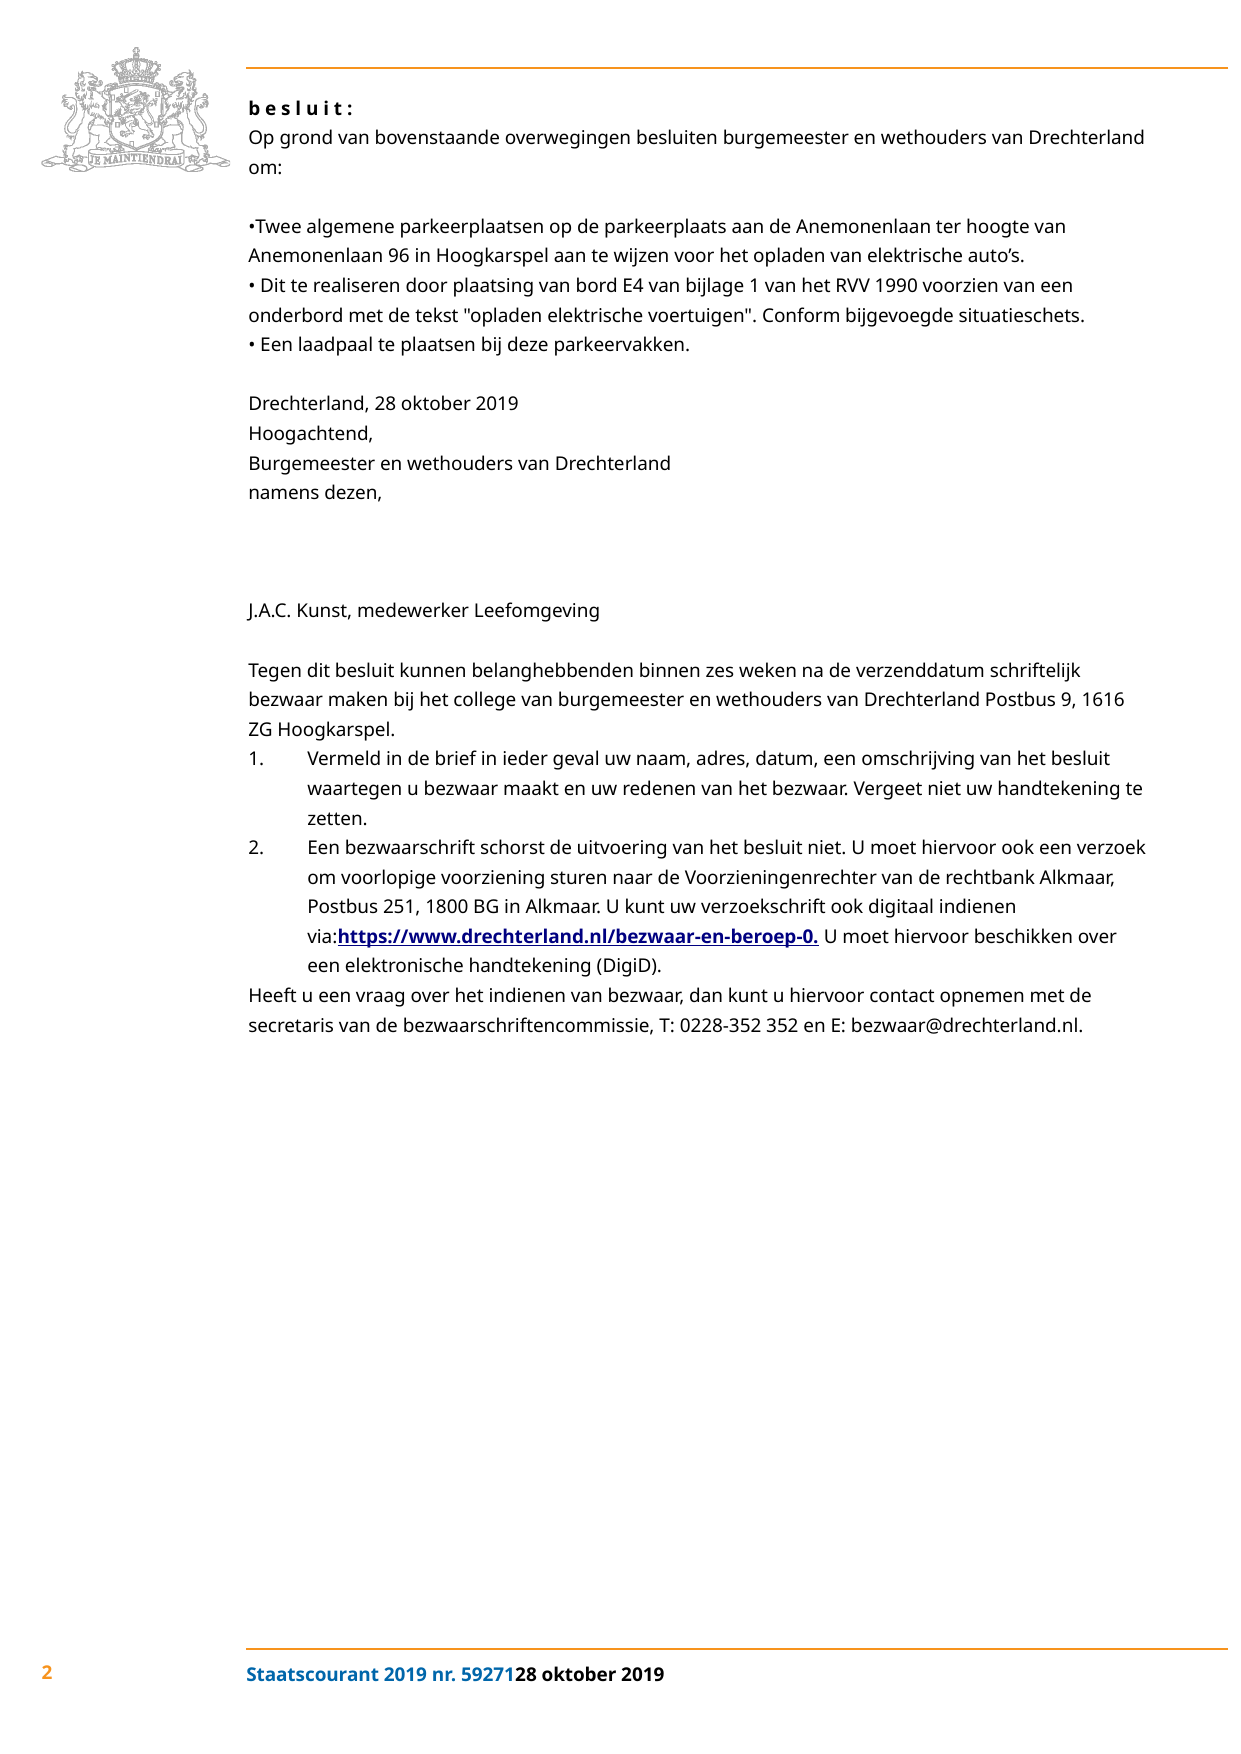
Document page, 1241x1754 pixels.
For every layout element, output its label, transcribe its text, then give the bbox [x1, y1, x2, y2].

text namens dezen, [248, 479, 1152, 505]
text Heeft u een vraag over het indienen van bezwaar, dan kunt u hiervoor contact opnemen met de secretaris van de bezwaarschriftencommissie, T: 0228-352 352 en E: bezwaar@drechterland.nl. [248, 982, 1152, 1038]
text Tegen dit besluit kunnen belanghebbenden binnen zes weken na de verzenddatum schriftelijk bezwaar maken bij het college van burgemeester en wethouders van Drechterland Postbus 9, 1616 ZG Hoogkarspel. [248, 657, 1152, 742]
list Een bezwaarschrift schorst de uitvoering van het besluit niet. U moet hiervoor ook een verzoek om voorlopige voorziening sturen naar de Voorzieningenrechter van de rechtbank Alkmaar, Postbus 251, 1800 BG in Alkmaar. U kunt uw verzoekschrift ook digitaal indienen via:https://www.drechterland.nl/bezwaar-en-beroep-0. U moet hiervoor beschikken over een elektronische handtekening (DigiD). [248, 834, 1152, 978]
text • Een laadpaal te plaatsen bij deze parkeervakken. [248, 331, 1152, 357]
list Vermeld in de brief in ieder geval uw naam, adres, datum, een omschrijving van het besluit waartegen u bezwaar maakt en uw redenen van het bezwaar. Vergeet niet uw handtekening te zetten. [248, 746, 1152, 831]
text J.A.C. Kunst, medewerker Leefomgeving [248, 598, 1152, 623]
text • Dit te realiseren door plaatsing van bord E4 van bijlage 1 van het RVV 1990 voorzien van een onderbord met de tekst "opladen elektrische voertuigen". Conform bijgevoegde situatieschets. [248, 272, 1152, 328]
text b e s l u i t : [248, 95, 1152, 121]
text Drechterland, 28 oktober 2019 [248, 391, 1152, 416]
picture [41, 47, 231, 172]
text Burgemeester en wethouders van Drechterland [248, 450, 1152, 476]
text •Twee algemene parkeerplaatsen op de parkeerplaats aan de Anemonenlaan ter hoogte van Anemonenlaan 96 in Hoogkarspel aan te wijzen voor het opladen van elektrische auto’s. [248, 213, 1152, 268]
text Op grond van bovenstaande overwegingen besluiten burgemeester en wethouders van Drechterland om: [248, 124, 1152, 180]
text Hoogachtend, [248, 420, 1152, 446]
